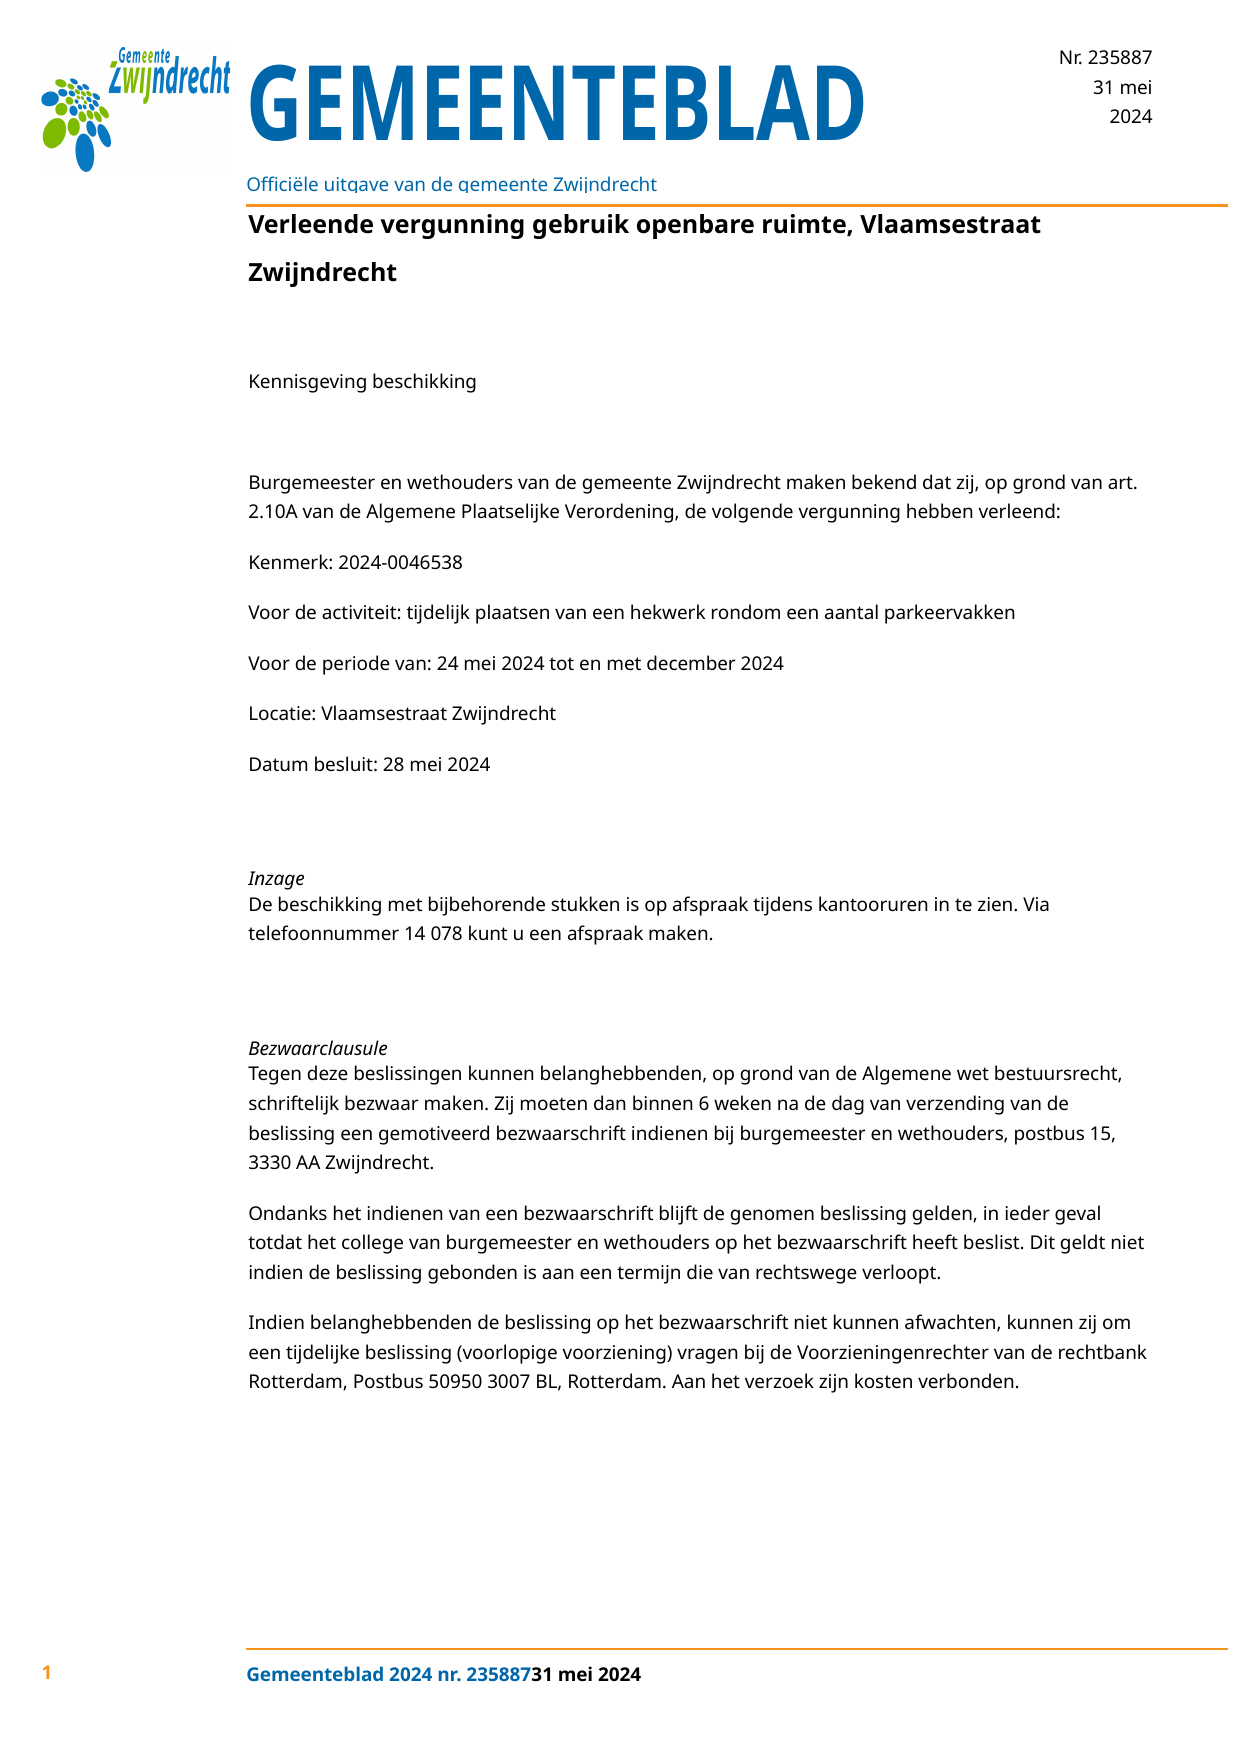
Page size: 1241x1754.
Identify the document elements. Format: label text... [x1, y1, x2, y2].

text Verleende vergunning gebruik openbare ruimte, Vlaamsestraat Zwijndrecht [248, 207, 1152, 288]
text Kennisgeving beschikking [248, 368, 1152, 394]
text Burgemeester en wethouders van de gemeente Zwijndrecht maken bekend dat zij, op grond van art. 2.10A van de Algemene Plaatselijke Verordening, de volgende vergunning hebben verleend: [248, 469, 1152, 524]
text Datum besluit: 28 mei 2024 [248, 751, 1152, 777]
text Locatie: Vlaamsestraat Zwijndrecht [248, 700, 1152, 726]
text Indien belanghebbenden de beslissing op het bezwaarschrift niet kunnen afwachten, kunnen zij om een tijdelijke beslissing (voorlopige voorziening) vragen bij de Voorzieningenrechter van de rechtbank Rotterdam, Postbus 50950 3007 BL, Rotterdam. Aan het verzoek zijn kosten verbonden. [248, 1309, 1152, 1394]
picture [41, 47, 231, 172]
text Tegen deze beslissingen kunnen belanghebbenden, op grond van de Algemene wet bestuursrecht, schriftelijk bezwaar maken. Zij moeten dan binnen 6 weken na de dag van verzending van de beslissing een gemotiveerd bezwaarschrift indienen bij burgemeester en wethouders, postbus 15, 3330 AA Zwijndrecht. [248, 1061, 1152, 1175]
text Voor de activiteit: tijdelijk plaatsen van een hekwerk rondom een aantal parkeervakken [248, 599, 1152, 625]
text Voor de periode van: 24 mei 2024 tot en met december 2024 [248, 650, 1152, 676]
text Ondanks het indienen van een bezwaarschrift blijft de genomen beslissing gelden, in ieder geval totdat het college van burgemeester en wethouders op het bezwaarschrift heeft beslist. Dit geldt niet indien de beslissing gebonden is aan een termijn die van rechtswege verloopt. [248, 1200, 1152, 1285]
text Kenmerk: 2024-0046538 [248, 549, 1152, 575]
text De beschikking met bijbehorende stukken is op afspraak tijdens kantooruren in te zien. Via telefoonnummer 14 078 kunt u een afspraak maken. [248, 891, 1152, 946]
text Inzage [248, 865, 1152, 891]
text Bezwaarclausule [248, 1035, 1152, 1061]
